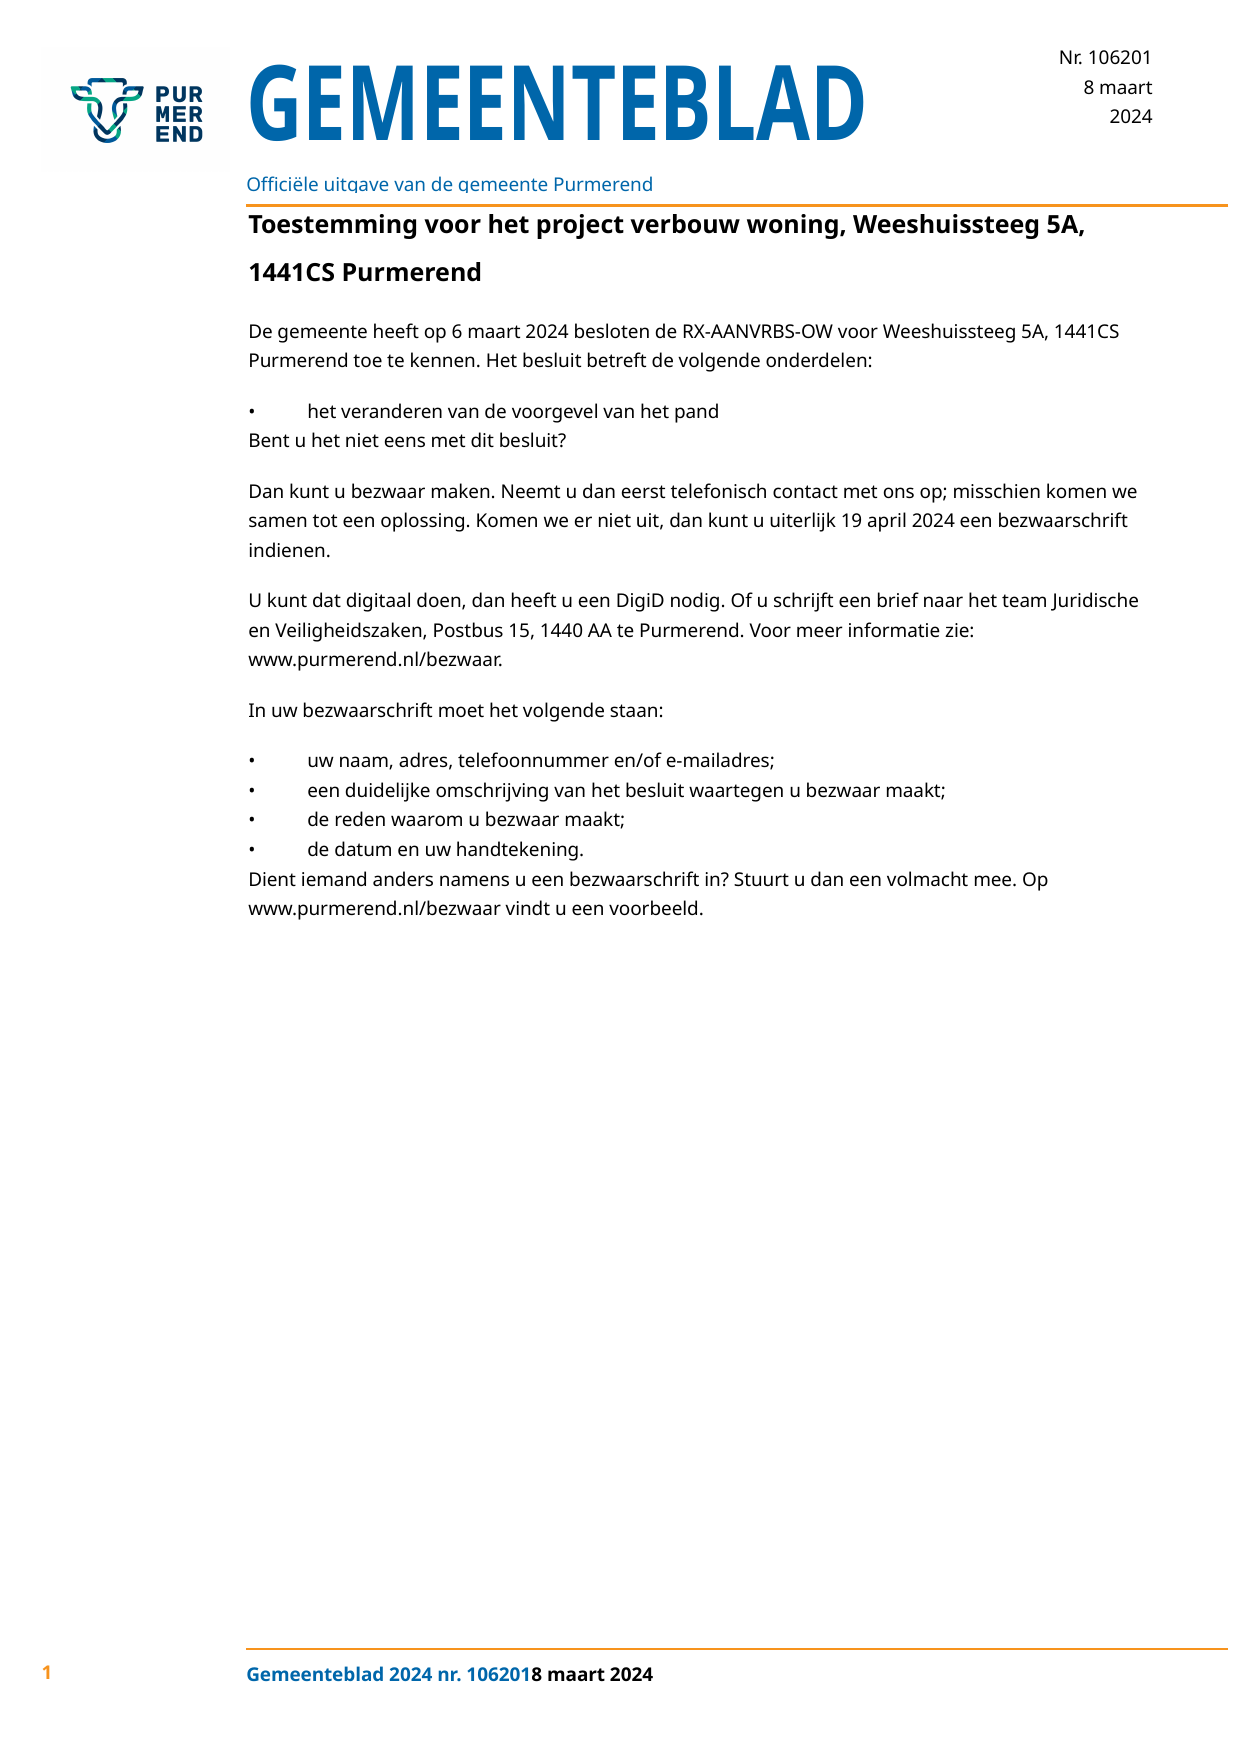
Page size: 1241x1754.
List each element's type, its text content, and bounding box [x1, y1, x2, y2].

text Bent u het niet eens met dit besluit? [248, 427, 1152, 453]
list een duidelijke omschrijving van het besluit waartegen u bezwaar maakt; [248, 777, 1152, 803]
text Dient iemand anders namens u een bezwaarschrift in? Stuurt u dan een volmacht mee. Op www.purmerend.nl/bezwaar vindt u een voorbeeld. [248, 866, 1152, 921]
text Dan kunt u bezwaar maken. Neemt u dan eerst telefonisch contact met ons op; misschien komen we samen tot een oplossing. Komen we er niet uit, dan kunt u uiterlijk 19 april 2024 een bezwaarschrift indienen. [248, 478, 1152, 563]
list de reden waarom u bezwaar maakt; [248, 807, 1152, 832]
list de datum en uw handtekening. [248, 836, 1152, 862]
text U kunt dat digitaal doen, dan heeft u een DigiD nodig. Of u schrijft een brief naar het team Juridische en Veiligheidszaken, Postbus 15, 1440 AA te Purmerend. Voor meer informatie zie: www.purmerend.nl/bezwaar. [248, 587, 1152, 672]
text Toestemming voor het project verbouw woning, Weeshuissteeg 5A, 1441CS Purmerend [248, 207, 1152, 288]
text In uw bezwaarschrift moet het volgende staan: [248, 697, 1152, 723]
list het veranderen van de voorgevel van het pand [248, 398, 1152, 424]
text De gemeente heeft op 6 maart 2024 besloten de RX-AANVRBS-OW voor Weeshuissteeg 5A, 1441CS Purmerend toe te kennen. Het besluit betreft de volgende onderdelen: [248, 318, 1152, 373]
list uw naam, adres, telefoonnummer en/of e-mailadres; [248, 747, 1152, 773]
picture [41, 47, 231, 172]
